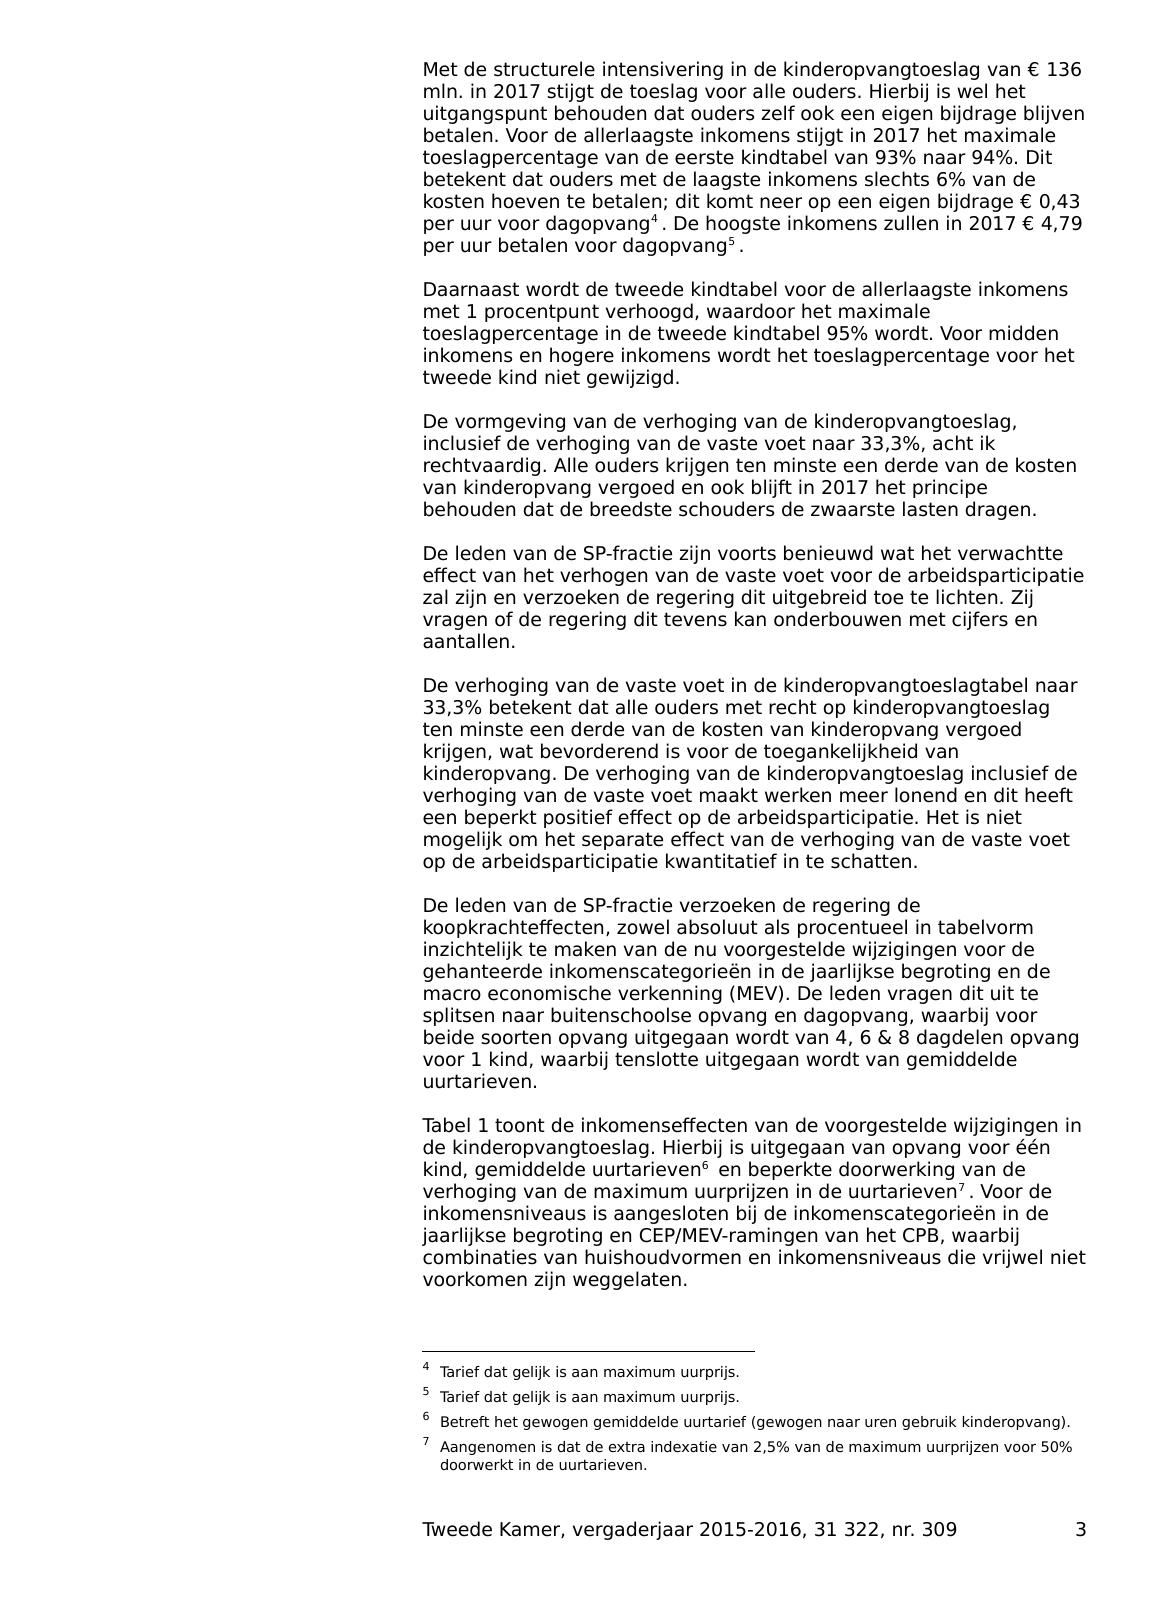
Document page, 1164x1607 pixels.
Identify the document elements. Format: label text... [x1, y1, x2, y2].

text De vormgeving van de verhoging van de kinderopvangtoeslag, inclusief de verhoging van de vaste voet naar 33,3%, acht ik rechtvaardig. Alle ouders krijgen ten minste een derde van de kosten van kinderopvang vergoed en ook blijft in 2017 het principe behouden dat de breedste schouders de zwaarste lasten dragen. [422, 411, 1087, 521]
text Betreft het gewogen gemiddelde uurtarief (gewogen naar uren gebruik kinderopvang). [422, 1410, 1087, 1432]
text De leden van de SP-fractie verzoeken de regering de koopkrachteffecten, zowel absoluut als procentueel in tabelvorm inzichtelijk te maken van de nu voorgestelde wijzigingen voor de gehanteerde inkomenscategorieën in de jaarlijkse begroting en de macro economische verkenning (MEV). De leden vragen dit uit te splitsen naar buitenschoolse opvang en dagopvang, waarbij voor beide soorten opvang uitgegaan wordt van 4, 6 & 8 dagdelen opvang voor 1 kind, waarbij tenslotte uitgegaan wordt van gemiddelde uurtarieven. [422, 895, 1087, 1093]
text De leden van de SP-fractie zijn voorts benieuwd wat het verwachtte effect van het verhogen van de vaste voet voor de arbeidsparticipatie zal zijn en verzoeken de regering dit uitgebreid toe te lichten. Zij vragen of de regering dit tevens kan onderbouwen met cijfers en aantallen. [422, 543, 1087, 653]
text Tarief dat gelijk is aan maximum uurprijs. [422, 1385, 1087, 1407]
text Met de structurele intensivering in de kinderopvangtoeslag van € 136 mln. in 2017 stijgt de toeslag voor alle ouders. Hierbij is wel het uitgangspunt behouden dat ouders zelf ook een eigen bijdrage blijven betalen. Voor de allerlaagste inkomens stijgt in 2017 het maximale toeslagpercentage van de eerste kindtabel van 93% naar 94%. Dit betekent dat ouders met de laagste inkomens slechts 6% van de kosten hoeven te betalen; dit komt neer op een eigen bijdrage € 0,43 per uur voor dagopvang. De hoogste inkomens zullen in 2017 € 4,79 per uur betalen voor dagopvang. [422, 59, 1087, 257]
text De verhoging van de vaste voet in de kinderopvangtoeslagtabel naar 33,3% betekent dat alle ouders met recht op kinderopvangtoeslag ten minste een derde van de kosten van kinderopvang vergoed krijgen, wat bevorderend is voor de toegankelijkheid van kinderopvang. De verhoging van de kinderopvangtoeslag inclusief de verhoging van de vaste voet maakt werken meer lonend en dit heeft een beperkt positief effect op de arbeidsparticipatie. Het is niet mogelijk om het separate effect van de verhoging van de vaste voet op de arbeidsparticipatie kwantitatief in te schatten. [422, 675, 1087, 873]
text Aangenomen is dat de extra indexatie van 2,5% van de maximum uurprijzen voor 50% doorwerkt in de uurtarieven. [422, 1435, 1087, 1474]
text Daarnaast wordt de tweede kindtabel voor de allerlaagste inkomens met 1 procentpunt verhoogd, waardoor het maximale toeslagpercentage in de tweede kindtabel 95% wordt. Voor midden inkomens en hogere inkomens wordt het toeslagpercentage voor het tweede kind niet gewijzigd. [422, 279, 1087, 389]
text Tarief dat gelijk is aan maximum uurprijs. [422, 1360, 1087, 1382]
text Tabel 1 toont de inkomenseffecten van de voorgestelde wijzigingen in de kinderopvangtoeslag. Hierbij is uitgegaan van opvang voor één kind, gemiddelde uurtarieven en beperkte doorwerking van de verhoging van de maximum uurprijzen in de uurtarieven. Voor de inkomensniveaus is aangesloten bij de inkomenscategorieën in de jaarlijkse begroting en CEP/MEV-ramingen van het CPB, waarbij combinaties van huishoudvormen en inkomensniveaus die vrijwel niet voorkomen zijn weggelaten. [422, 1115, 1087, 1291]
